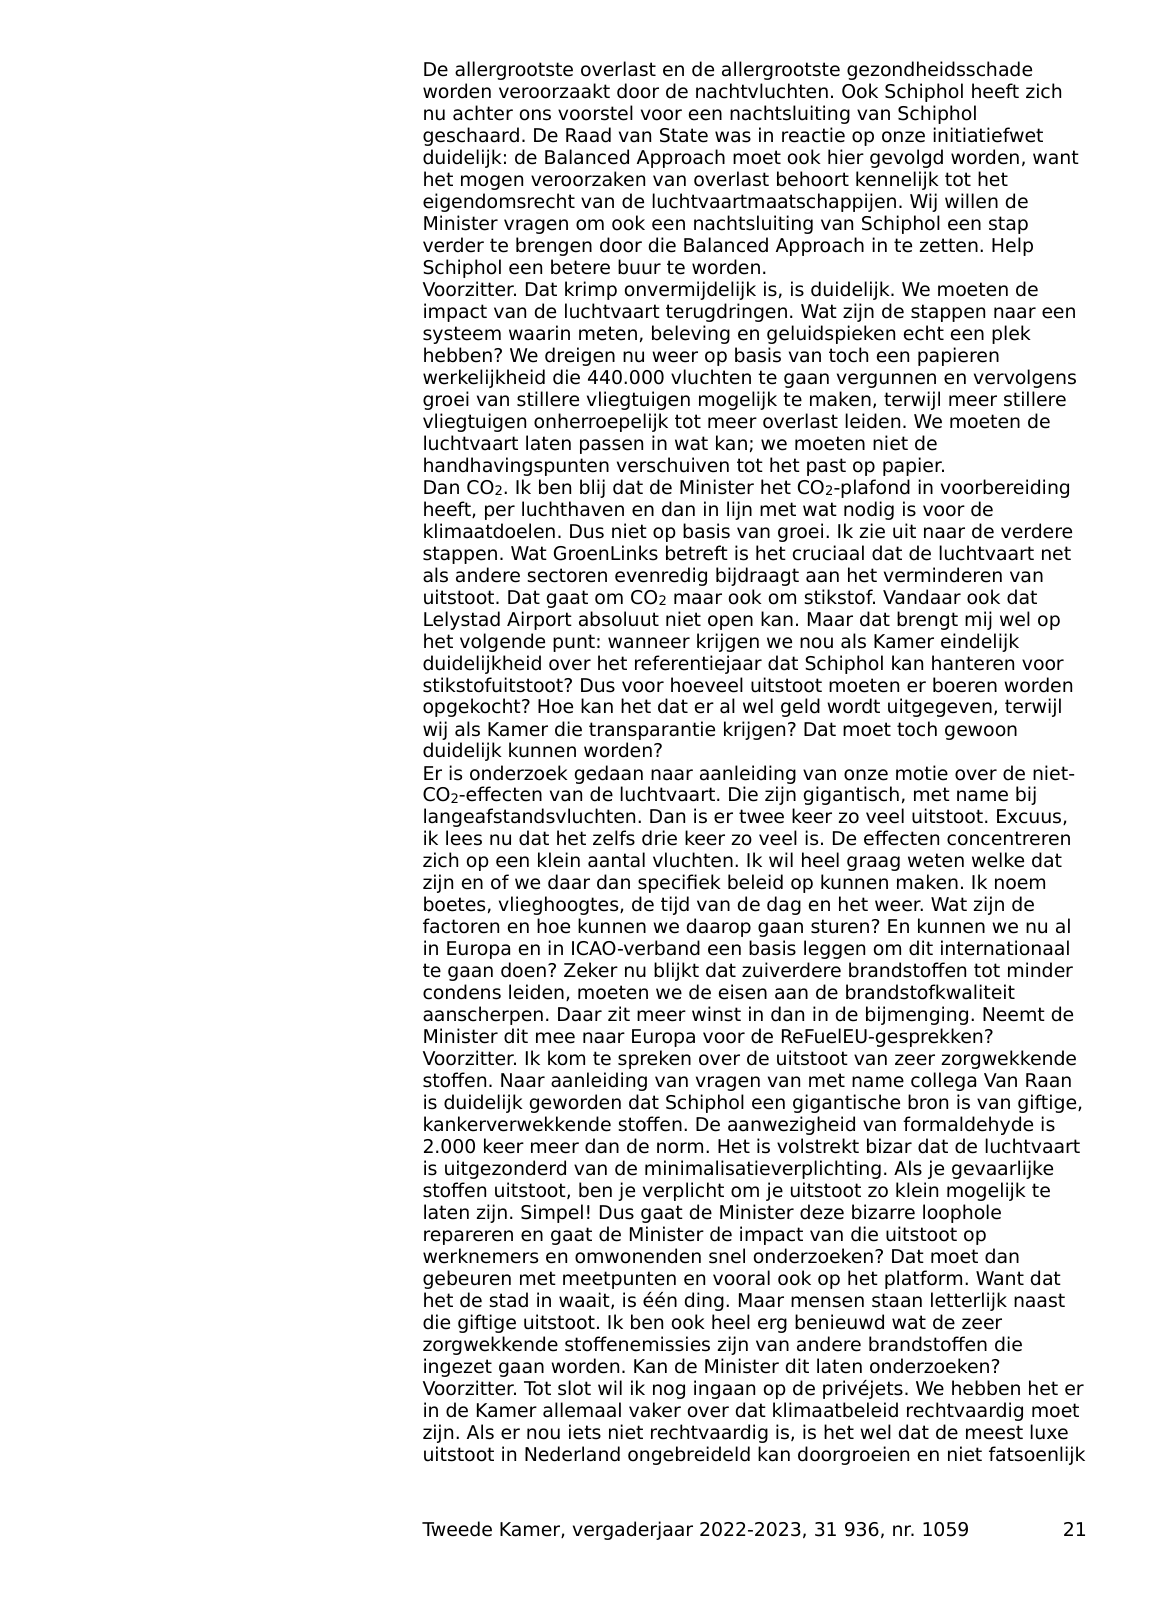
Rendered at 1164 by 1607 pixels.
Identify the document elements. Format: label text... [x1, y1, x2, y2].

text Voorzitter. Ik kom te spreken over de uitstoot van zeer zorgwekkende stoffen. Naar aanleiding van vragen van met name collega Van Raan is duidelijk geworden dat Schiphol een gigantische bron is van giftige, kankerverwekkende stoffen. De aanwezigheid van formaldehyde is 2.000 keer meer dan de norm. Het is volstrekt bizar dat de luchtvaart is uitgezonderd van de minimalisatieverplichting. Als je gevaarlijke stoffen uitstoot, ben je verplicht om je uitstoot zo klein mogelijk te laten zijn. Simpel! Dus gaat de Minister deze bizarre loophole repareren en gaat de Minister de impact van die uitstoot op werknemers en omwonenden snel onderzoeken? Dat moet dan gebeuren met meetpunten en vooral ook op het platform. Want dat het de stad in waait, is één ding. Maar mensen staan letterlijk naast die giftige uitstoot. Ik ben ook heel erg benieuwd wat de zeer zorgwekkende stoffenemissies zijn van andere brandstoffen die ingezet gaan worden. Kan de Minister dit laten onderzoeken? [422, 1048, 1087, 1378]
text Voorzitter. Tot slot wil ik nog ingaan op de privéjets. We hebben het er in de Kamer allemaal vaker over dat klimaatbeleid rechtvaardig moet zijn. Als er nou iets niet rechtvaardig is, is het wel dat de meest luxe uitstoot in Nederland ongebreideld kan doorgroeien en niet fatsoenlijk [422, 1378, 1087, 1466]
text Er is onderzoek gedaan naar aanleiding van onze motie over de niet-CO2-effecten van de luchtvaart. Die zijn gigantisch, met name bij langeafstandsvluchten. Dan is er twee keer zo veel uitstoot. Excuus, ik lees nu dat het zelfs drie keer zo veel is. De effecten concentreren zich op een klein aantal vluchten. Ik wil heel graag weten welke dat zijn en of we daar dan specifiek beleid op kunnen maken. Ik noem boetes, vlieghoogtes, de tijd van de dag en het weer. Wat zijn de factoren en hoe kunnen we daarop gaan sturen? En kunnen we nu al in Europa en in ICAO-verband een basis leggen om dit internationaal te gaan doen? Zeker nu blijkt dat zuiverdere brandstoffen tot minder condens leiden, moeten we de eisen aan de brandstofkwaliteit aanscherpen. Daar zit meer winst in dan in de bijmenging. Neemt de Minister dit mee naar Europa voor de ReFuelEU-gesprekken? [422, 762, 1087, 1048]
text Dan CO2. Ik ben blij dat de Minister het CO2-plafond in voorbereiding heeft, per luchthaven en dan in lijn met wat nodig is voor de klimaatdoelen. Dus niet op basis van groei. Ik zie uit naar de verdere stappen. Wat GroenLinks betreft is het cruciaal dat de luchtvaart net als andere sectoren evenredig bijdraagt aan het verminderen van uitstoot. Dat gaat om CO2 maar ook om stikstof. Vandaar ook dat Lelystad Airport absoluut niet open kan. Maar dat brengt mij wel op het volgende punt: wanneer krijgen we nou als Kamer eindelijk duidelijkheid over het referentiejaar dat Schiphol kan hanteren voor stikstofuitstoot? Dus voor hoeveel uitstoot moeten er boeren worden opgekocht? Hoe kan het dat er al wel geld wordt uitgegeven, terwijl wij als Kamer die transparantie krijgen? Dat moet toch gewoon duidelijk kunnen worden? [422, 477, 1087, 762]
text Voorzitter. Dat krimp onvermijdelijk is, is duidelijk. We moeten de impact van de luchtvaart terugdringen. Wat zijn de stappen naar een systeem waarin meten, beleving en geluidspieken echt een plek hebben? We dreigen nu weer op basis van toch een papieren werkelijkheid die 440.000 vluchten te gaan vergunnen en vervolgens groei van stillere vliegtuigen mogelijk te maken, terwijl meer stillere vliegtuigen onherroepelijk tot meer overlast leiden. We moeten de luchtvaart laten passen in wat kan; we moeten niet de handhavingspunten verschuiven tot het past op papier. [422, 279, 1087, 477]
text De allergrootste overlast en de allergrootste gezondheidsschade worden veroorzaakt door de nachtvluchten. Ook Schiphol heeft zich nu achter ons voorstel voor een nachtsluiting van Schiphol geschaard. De Raad van State was in reactie op onze initiatiefwet duidelijk: de Balanced Approach moet ook hier gevolgd worden, want het mogen veroorzaken van overlast behoort kennelijk tot het eigendomsrecht van de luchtvaartmaatschappijen. Wij willen de Minister vragen om ook een nachtsluiting van Schiphol een stap verder te brengen door die Balanced Approach in te zetten. Help Schiphol een betere buur te worden. [422, 59, 1087, 279]
